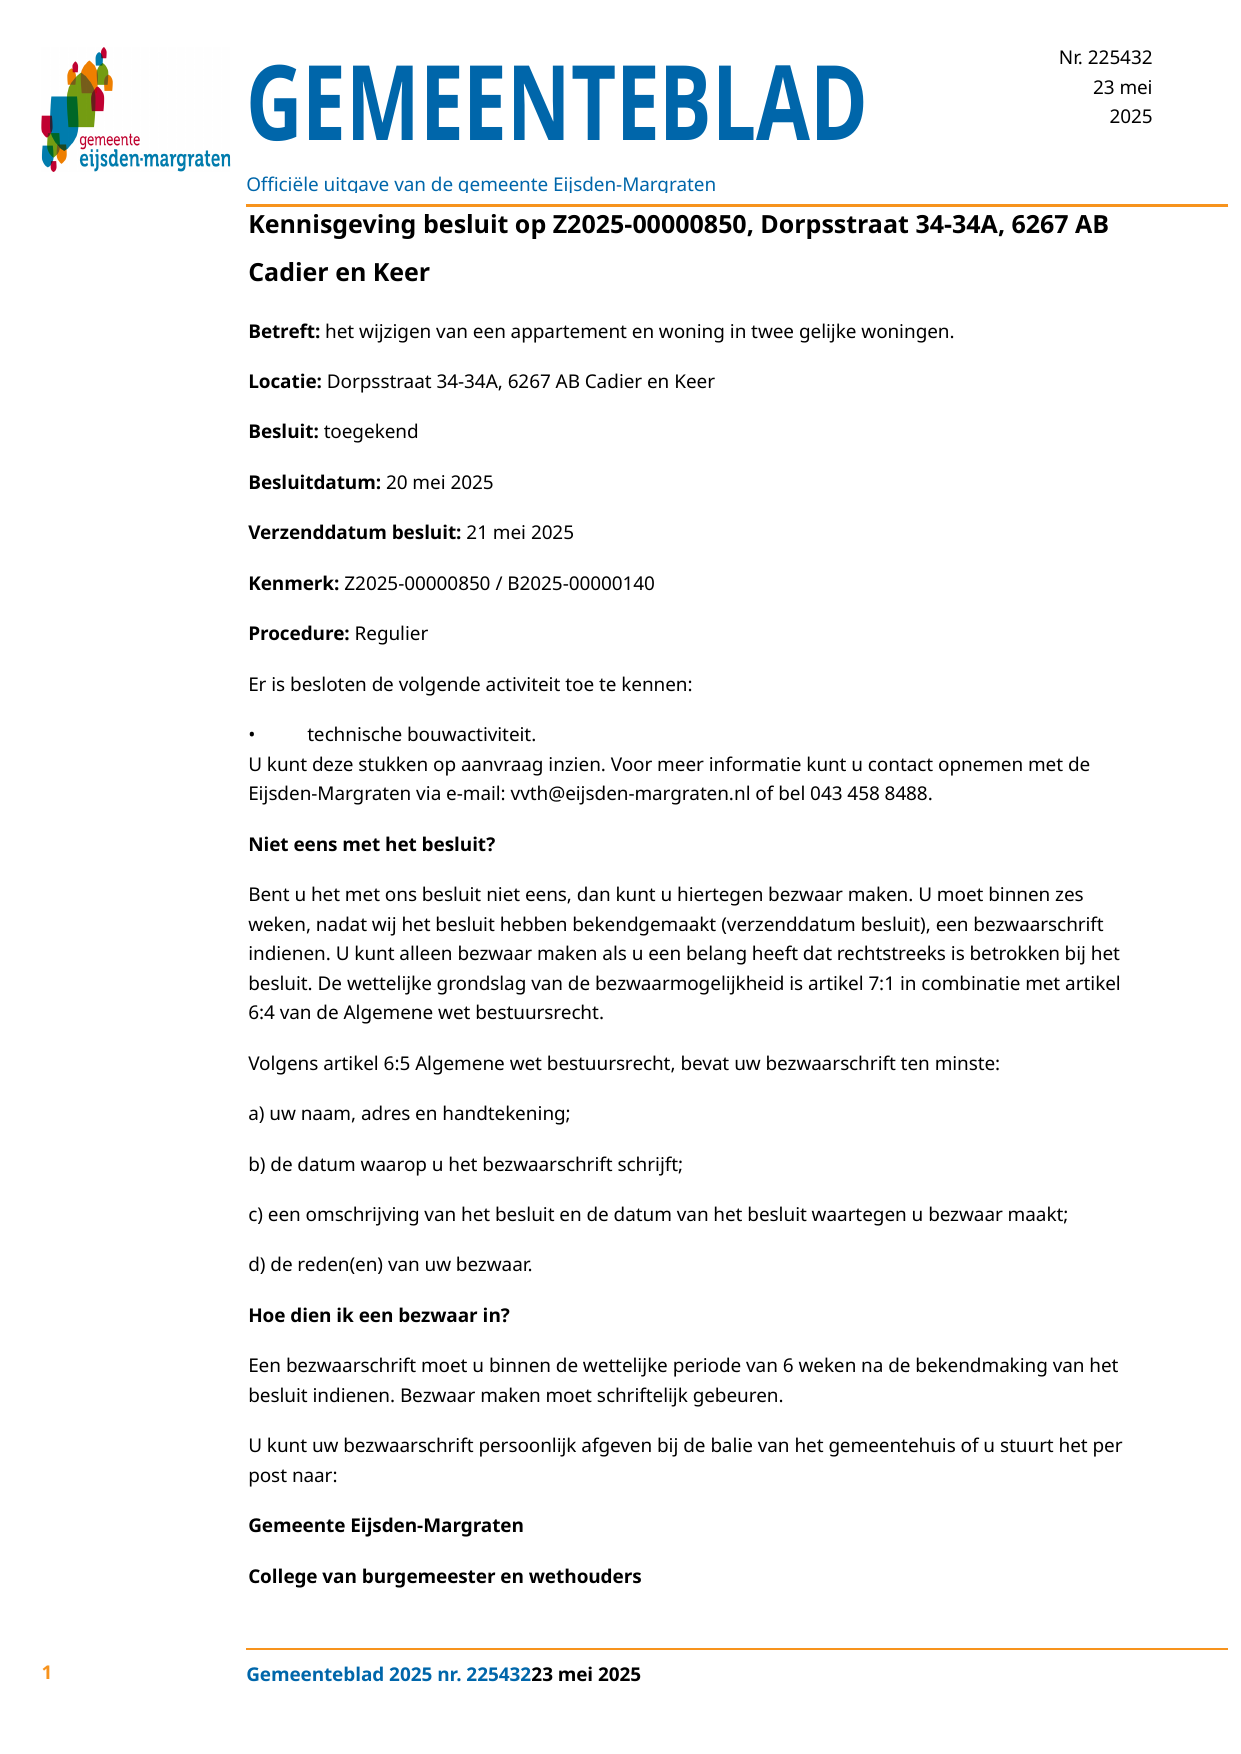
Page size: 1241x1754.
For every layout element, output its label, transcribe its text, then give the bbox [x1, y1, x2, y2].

text b) de datum waarop u het bezwaarschrift schrijft; [248, 1151, 1152, 1177]
text Kennisgeving besluit op Z2025-00000850, Dorpsstraat 34-34A, 6267 AB Cadier en Keer [248, 207, 1152, 288]
list technische bouwactiviteit. [248, 721, 1152, 747]
text Verzenddatum besluit: 21 mei 2025 [248, 519, 1152, 545]
text Hoe dien ik een bezwaar in? [248, 1302, 1152, 1328]
text Betreft: het wijzigen van een appartement en woning in twee gelijke woningen. [248, 318, 1152, 344]
text Gemeente Eijsden-Margraten [248, 1512, 1152, 1538]
text College van burgemeester en wethouders [248, 1563, 1152, 1589]
text Bent u het met ons besluit niet eens, dan kunt u hiertegen bezwaar maken. U moet binnen zes weken, nadat wij het besluit hebben bekendgemaakt (verzenddatum besluit), een bezwaarschrift indienen. U kunt alleen bezwaar maken als u een belang heeft dat rechtstreeks is betrokken bij het besluit. De wettelijke grondslag van de bezwaarmogelijkheid is artikel 7:1 in combinatie met artikel 6:4 van de Algemene wet bestuursrecht. [248, 881, 1152, 1025]
text Locatie: Dorpsstraat 34-34A, 6267 AB Cadier en Keer [248, 368, 1152, 394]
text Er is besloten de volgende activiteit toe te kennen: [248, 671, 1152, 697]
text Besluit: toegekend [248, 419, 1152, 444]
text Een bezwaarschrift moet u binnen de wettelijke periode van 6 weken na de bekendmaking van het besluit indienen. Bezwaar maken moet schriftelijk gebeuren. [248, 1352, 1152, 1408]
text Kenmerk: Z2025-00000850 / B2025-00000140 [248, 570, 1152, 596]
text Besluitdatum: 20 mei 2025 [248, 469, 1152, 495]
text U kunt deze stukken op aanvraag inzien. Voor meer informatie kunt u contact opnemen met de Eijsden-Margraten via e-mail: vvth@eijsden-margraten.nl of bel 043 458 8488. [248, 751, 1152, 806]
text c) een omschrijving van het besluit en de datum van het besluit waartegen u bezwaar maakt; [248, 1201, 1152, 1227]
text Niet eens met het besluit? [248, 831, 1152, 857]
text d) de reden(en) van uw bezwaar. [248, 1252, 1152, 1277]
text Volgens artikel 6:5 Algemene wet bestuursrecht, bevat uw bezwaarschrift ten minste: [248, 1050, 1152, 1076]
text Procedure: Regulier [248, 620, 1152, 646]
text U kunt uw bezwaarschrift persoonlijk afgeven bij de balie van het gemeentehuis of u stuurt het per post naar: [248, 1432, 1152, 1488]
text a) uw naam, adres en handtekening; [248, 1100, 1152, 1126]
picture [41, 47, 231, 172]
